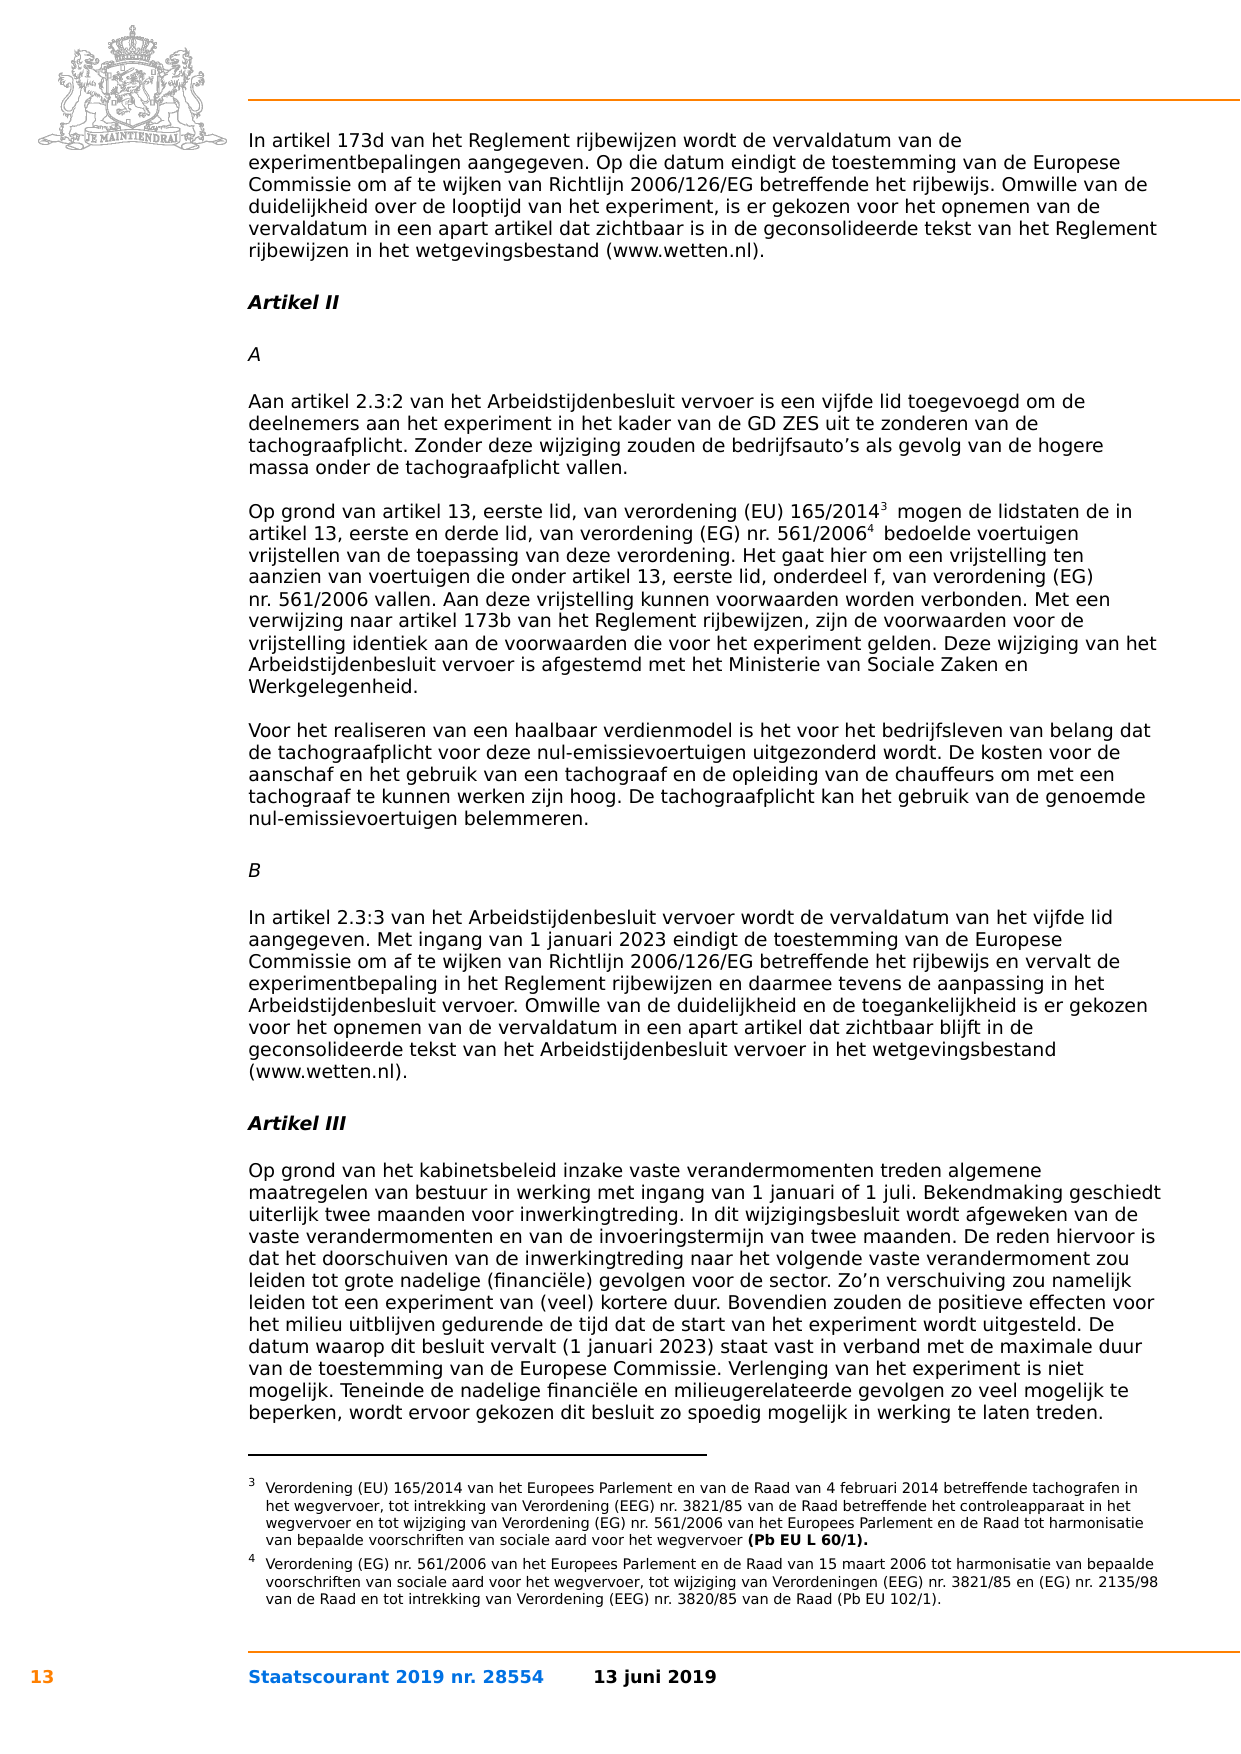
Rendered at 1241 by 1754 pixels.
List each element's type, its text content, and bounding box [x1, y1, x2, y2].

subtitle A [248, 344, 1163, 366]
subtitle Artikel III [248, 1113, 1163, 1135]
text Op grond van het kabinetsbeleid inzake vaste verandermomenten treden algemene maatregelen van bestuur in werking met ingang van 1 januari of 1 juli. Bekendmaking geschiedt uiterlijk twee maanden voor inwerkingtreding. In dit wijzigingsbesluit wordt afgeweken van de vaste verandermomenten en van de invoeringstermijn van twee maanden. De reden hiervoor is dat het doorschuiven van de inwerkingtreding naar het volgende vaste verandermoment zou leiden tot grote nadelige (financiële) gevolgen voor de sector. Zo’n verschuiving zou namelijk leiden tot een experiment van (veel) kortere duur. Bovendien zouden de positieve effecten voor het milieu uitblijven gedurende de tijd dat de start van het experiment wordt uitgesteld. De datum waarop dit besluit vervalt (1 januari 2023) staat vast in verband met de maximale duur van de toestemming van de Europese Commissie. Verlenging van het experiment is niet mogelijk. Teneinde de nadelige financiële en milieugerelateerde gevolgen zo veel mogelijk te beperken, wordt ervoor gekozen dit besluit zo spoedig mogelijk in werking te laten treden. [248, 1160, 1163, 1424]
picture [38, 25, 227, 150]
subtitle B [248, 860, 1163, 882]
text Verordening (EU) 165/2014 van het Europees Parlement en van de Raad van 4 februari 2014 betreffende tachografen in het wegvervoer, tot intrekking van Verordening (EEG) nr. 3821/85 van de Raad betreffende het controleapparaat in het wegvervoer en tot wijziging van Verordening (EG) nr. 561/2006 van het Europees Parlement en de Raad tot harmonisatie van bepaalde voorschriften van sociale aard voor het wegvervoer (Pb EU L 60/1). [248, 1476, 1163, 1549]
text Voor het realiseren van een haalbaar verdienmodel is het voor het bedrijfsleven van belang dat de tachograafplicht voor deze nul-emissievoertuigen uitgezonderd wordt. De kosten voor de aanschaf en het gebruik van een tachograaf en de opleiding van de chauffeurs om met een tachograaf te kunnen werken zijn hoog. De tachograafplicht kan het gebruik van de genoemde nul-emissievoertuigen belemmeren. [248, 720, 1163, 830]
text In artikel 173d van het Reglement rijbewijzen wordt de vervaldatum van de experimentbepalingen aangegeven. Op die datum eindigt de toestemming van de Europese Commissie om af te wijken van Richtlijn 2006/126/EG betreffende het rijbewijs. Omwille van de duidelijkheid over de looptijd van het experiment, is er gekozen voor het opnemen van de vervaldatum in een apart artikel dat zichtbaar is in de geconsolideerde tekst van het Reglement rijbewijzen in het wetgevingsbestand (www.wetten.nl). [248, 130, 1163, 262]
text Op grond van artikel 13, eerste lid, van verordening (EU) 165/2014 mogen de lidstaten de in artikel 13, eerste en derde lid, van verordening (EG) nr. 561/2006 bedoelde voertuigen vrijstellen van de toepassing van deze verordening. Het gaat hier om een vrijstelling ten aanzien van voertuigen die onder artikel 13, eerste lid, onderdeel f, van verordening (EG) nr. 561/2006 vallen. Aan deze vrijstelling kunnen voorwaarden worden verbonden. Met een verwijzing naar artikel 173b van het Reglement rijbewijzen, zijn de voorwaarden voor de vrijstelling identiek aan de voorwaarden die voor het experiment gelden. Deze wijziging van het Arbeidstijdenbesluit vervoer is afgestemd met het Ministerie van Sociale Zaken en Werkgelegenheid. [248, 501, 1163, 698]
subtitle Artikel II [248, 292, 1163, 314]
text In artikel 2.3:3 van het Arbeidstijdenbesluit vervoer wordt de vervaldatum van het vijfde lid aangegeven. Met ingang van 1 januari 2023 eindigt de toestemming van de Europese Commissie om af te wijken van Richtlijn 2006/126/EG betreffende het rijbewijs en vervalt de experimentbepaling in het Reglement rijbewijzen en daarmee tevens de aanpassing in het Arbeidstijdenbesluit vervoer. Omwille van de duidelijkheid en de toegankelijkheid is er gekozen voor het opnemen van de vervaldatum in een apart artikel dat zichtbaar blijft in de geconsolideerde tekst van het Arbeidstijdenbesluit vervoer in het wetgevingsbestand (www.wetten.nl). [248, 907, 1163, 1083]
text Verordening (EG) nr. 561/2006 van het Europees Parlement en de Raad van 15 maart 2006 tot harmonisatie van bepaalde voorschriften van sociale aard voor het wegvervoer, tot wijziging van Verordeningen (EEG) nr. 3821/85 en (EG) nr. 2135/98 van de Raad en tot intrekking van Verordening (EEG) nr. 3820/85 van de Raad (Pb EU 102/1). [248, 1552, 1163, 1608]
text Aan artikel 2.3:2 van het Arbeidstijdenbesluit vervoer is een vijfde lid toegevoegd om de deelnemers aan het experiment in het kader van de GD ZES uit te zonderen van de tachograafplicht. Zonder deze wijziging zouden de bedrijfsauto’s als gevolg van de hogere massa onder de tachograafplicht vallen. [248, 391, 1163, 479]
